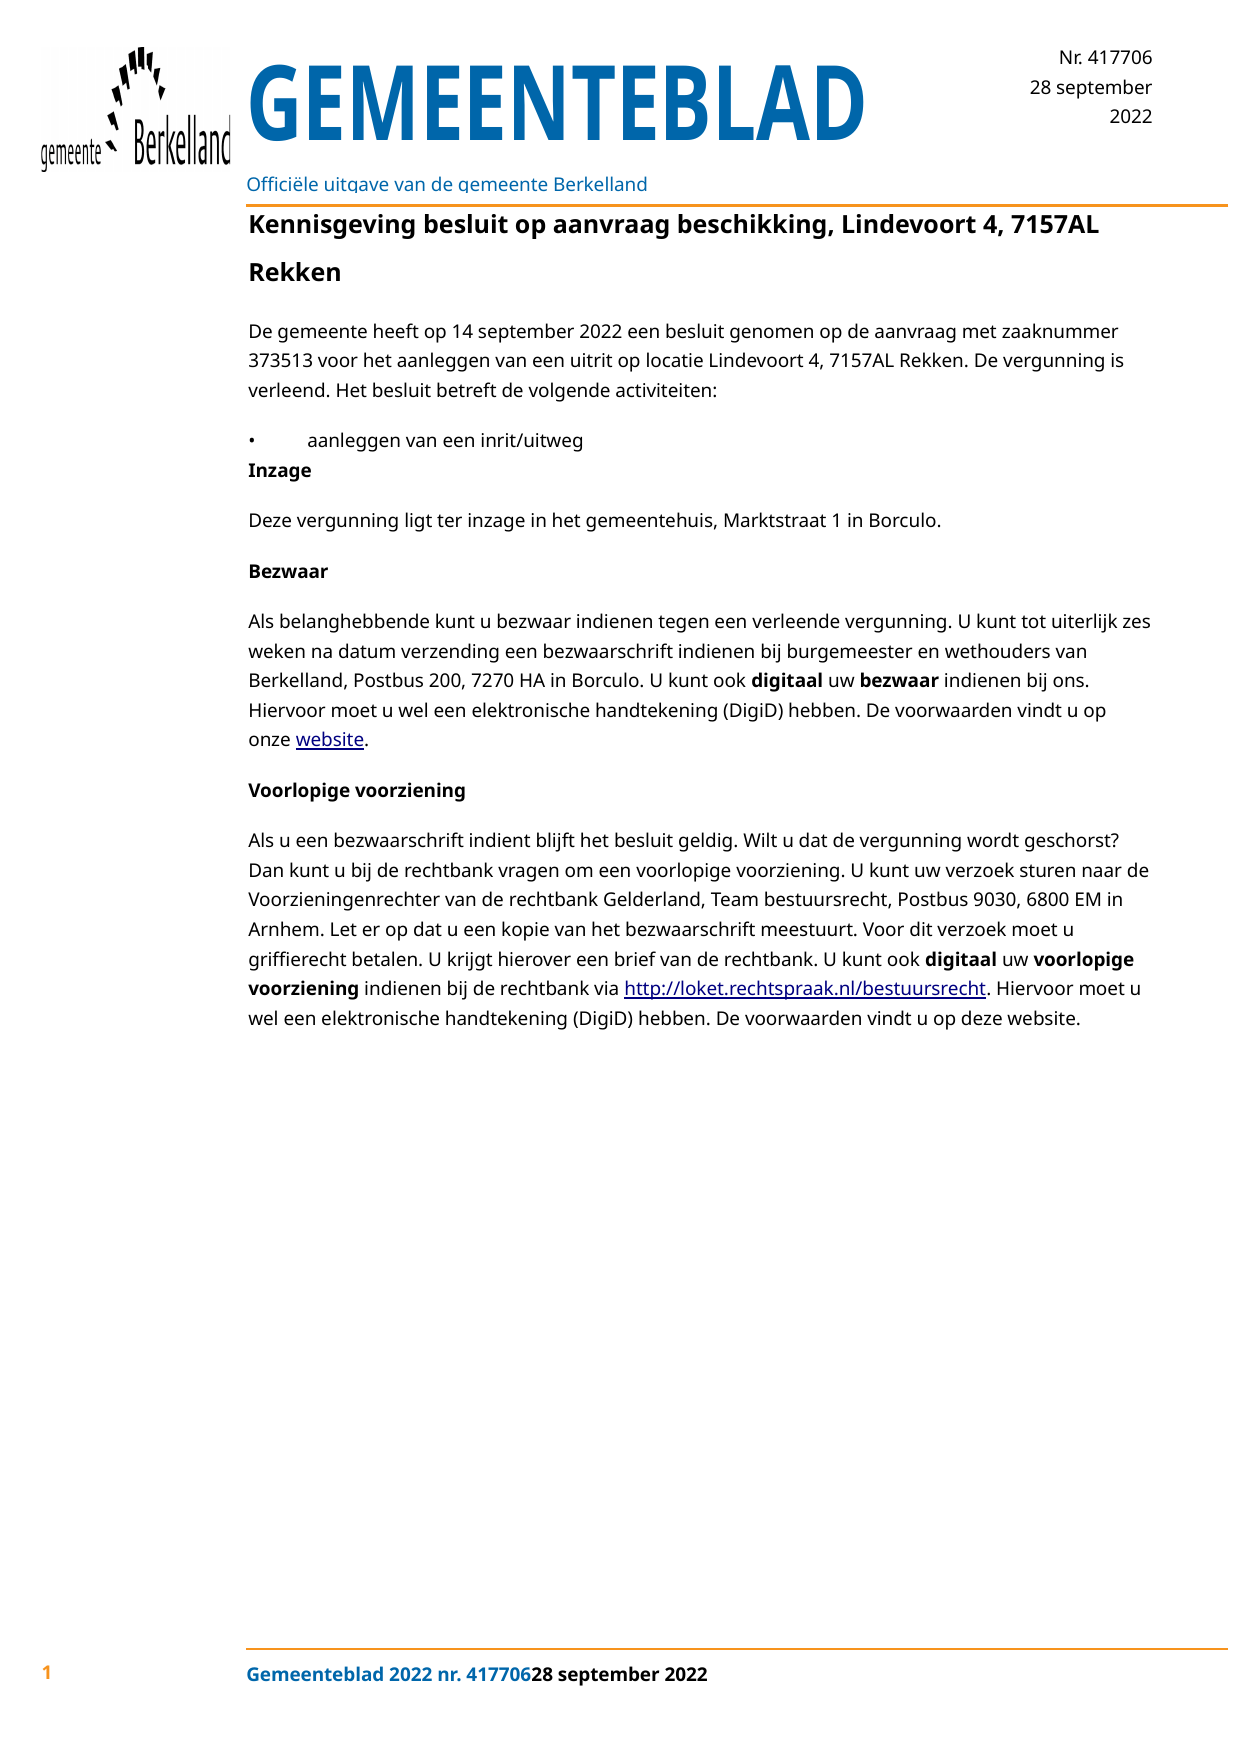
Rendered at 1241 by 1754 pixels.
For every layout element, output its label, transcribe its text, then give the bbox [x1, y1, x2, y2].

text Voorlopige voorziening [248, 777, 1152, 803]
text Bezwaar [248, 558, 1152, 584]
text De gemeente heeft op 14 september 2022 een besluit genomen op de aanvraag met zaaknummer 373513 voor het aanleggen van een uitrit op locatie Lindevoort 4, 7157AL Rekken. De vergunning is verleend. Het besluit betreft de volgende activiteiten: [248, 318, 1152, 403]
list aanleggen van een inrit/uitweg [248, 427, 1152, 453]
text Inzage [248, 457, 1152, 483]
text Kennisgeving besluit op aanvraag beschikking, Lindevoort 4, 7157AL Rekken [248, 207, 1152, 288]
text Deze vergunning ligt ter inzage in het gemeentehuis, Marktstraat 1 in Borculo. [248, 507, 1152, 533]
text Als belanghebbende kunt u bezwaar indienen tegen een verleende vergunning. U kunt tot uiterlijk zes weken na datum verzending een bezwaarschrift indienen bij burgemeester en wethouders van Berkelland, Postbus 200, 7270 HA in Borculo. U kunt ook digitaal uw bezwaar indienen bij ons. Hiervoor moet u wel een elektronische handtekening (DigiD) hebben. De voorwaarden vindt u op onze website. [248, 608, 1152, 752]
picture [41, 47, 231, 172]
text Als u een bezwaarschrift indient blijft het besluit geldig. Wilt u dat de vergunning wordt geschorst? Dan kunt u bij de rechtbank vragen om een voorlopige voorziening. U kunt uw verzoek sturen naar de Voorzieningenrechter van de rechtbank Gelderland, Team bestuursrecht, Postbus 9030, 6800 EM in Arnhem. Let er op dat u een kopie van het bezwaarschrift meestuurt. Voor dit verzoek moet u griffierecht betalen. U krijgt hierover een brief van de rechtbank. U kunt ook digitaal uw voorlopige voorziening indienen bij de rechtbank via http://loket.rechtspraak.nl/bestuursrecht. Hiervoor moet u wel een elektronische handtekening (DigiD) hebben. De voorwaarden vindt u op deze website. [248, 827, 1152, 1031]
